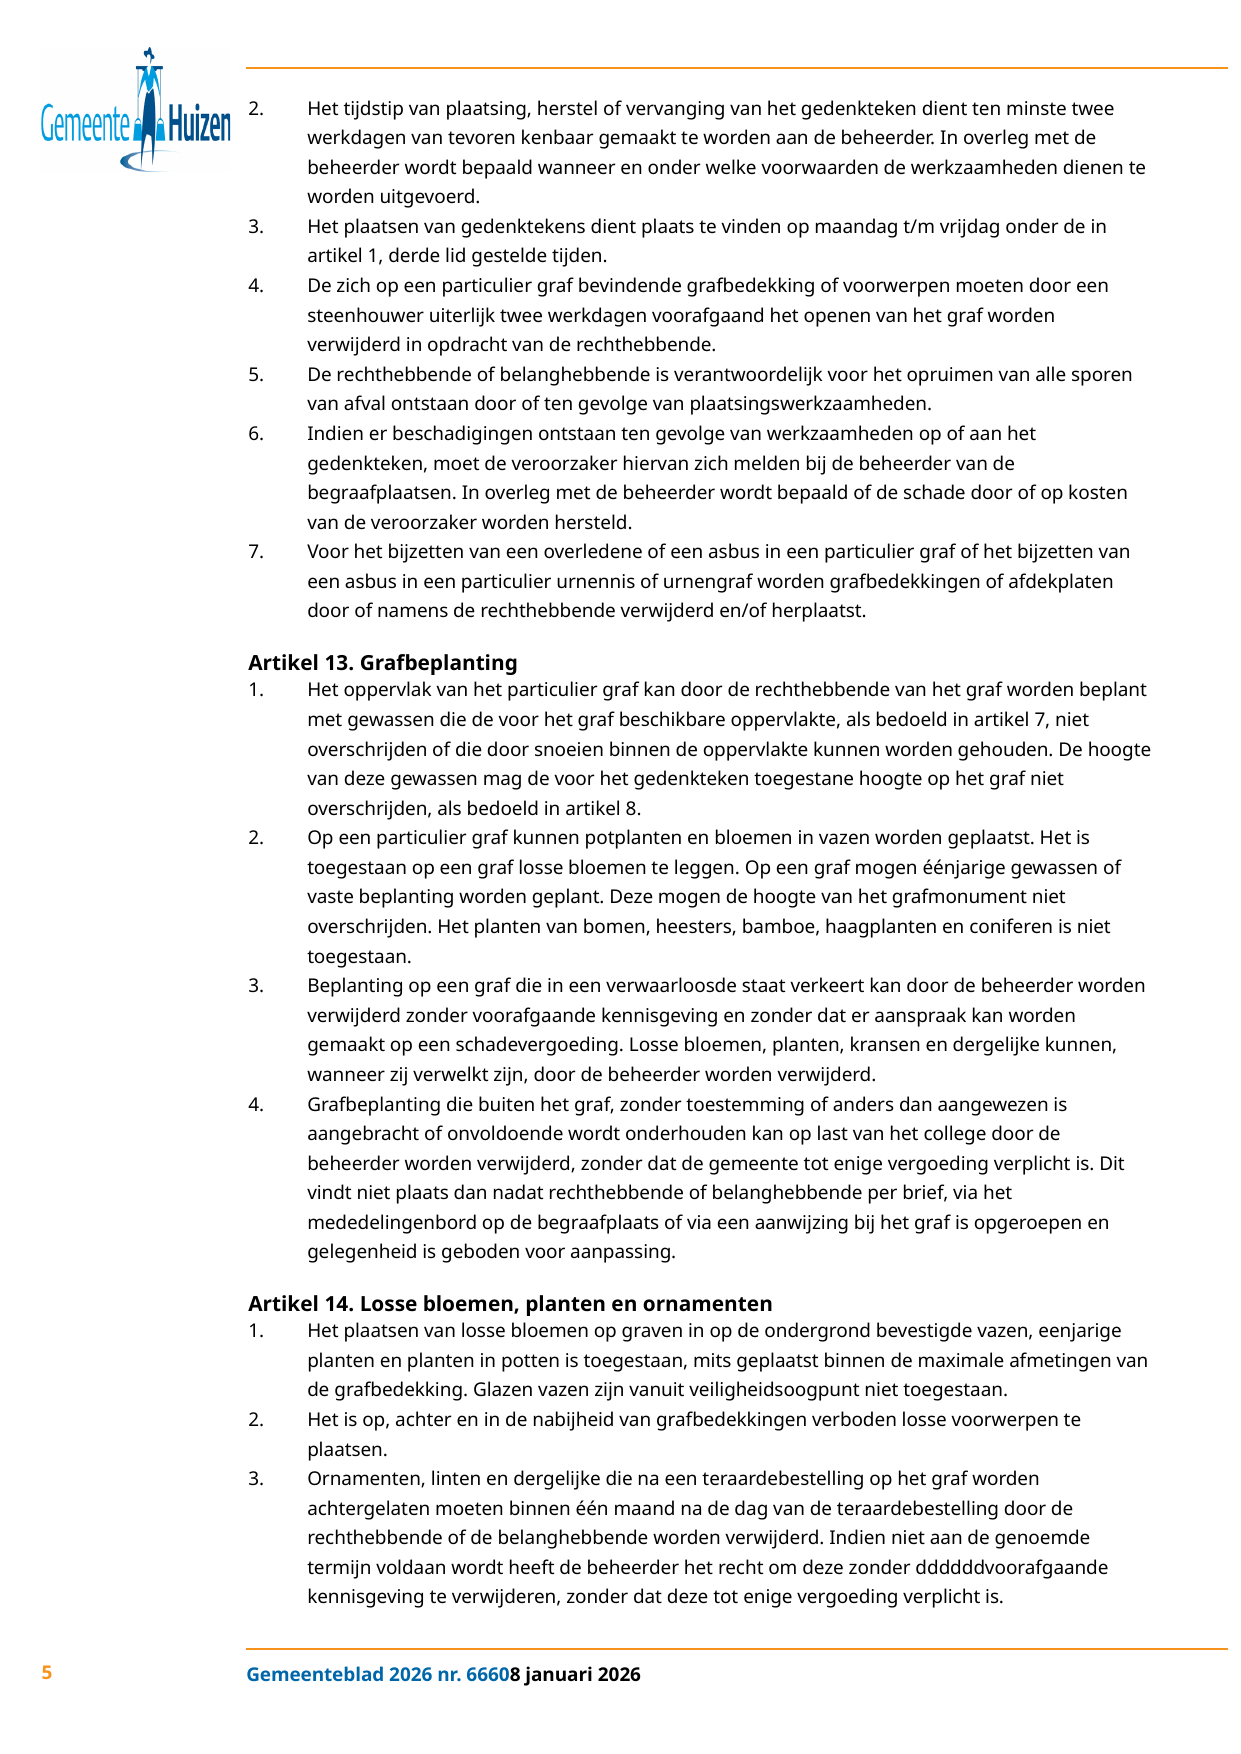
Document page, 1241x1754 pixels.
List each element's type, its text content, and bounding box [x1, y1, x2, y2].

list Beplanting op een graf die in een verwaarloosde staat verkeert kan door de beheerder worden verwijderd zonder voorafgaande kennisgeving en zonder dat er aanspraak kan worden gemaakt op een schadevergoeding. Losse bloemen, planten, kransen en dergelijke kunnen, wanneer zij verwelkt zijn, door de beheerder worden verwijderd. [248, 972, 1152, 1087]
list Het tijdstip van plaatsing, herstel of vervanging van het gedenkteken dient ten minste twee werkdagen van tevoren kenbaar gemaakt te worden aan de beheerder. In overleg met de beheerder wordt bepaald wanneer en onder welke voorwaarden de werkzaamheden dienen te worden uitgevoerd. [248, 95, 1152, 209]
list Het oppervlak van het particulier graf kan door de rechthebbende van het graf worden beplant met gewassen die de voor het graf beschikbare oppervlakte, als bedoeld in artikel 7, niet overschrijden of die door snoeien binnen de oppervlakte kunnen worden gehouden. De hoogte van deze gewassen mag de voor het gedenkteken toegestane hoogte op het graf niet overschrijden, als bedoeld in artikel 8. [248, 677, 1152, 821]
list Ornamenten, linten en dergelijke die na een teraardebestelling op het graf worden achtergelaten moeten binnen één maand na de dag van de teraardebestelling door de rechthebbende of de belanghebbende worden verwijderd. Indien niet aan de genoemde termijn voldaan wordt heeft de beheerder het recht om deze zonder ddddddvoorafgaande kennisgeving te verwijderen, zonder dat deze tot enige vergoeding verplicht is. [248, 1465, 1152, 1609]
list De zich op een particulier graf bevindende grafbedekking of voorwerpen moeten door een steenhouwer uiterlijk twee werkdagen voorafgaand het openen van het graf worden verwijderd in opdracht van de rechthebbende. [248, 272, 1152, 357]
list Het is op, achter en in de nabijheid van grafbedekkingen verboden losse voorwerpen te plaatsen. [248, 1406, 1152, 1462]
list Indien er beschadigingen ontstaan ten gevolge van werkzaamheden op of aan het gedenkteken, moet de veroorzaker hiervan zich melden bij de beheerder van de begraafplaatsen. In overleg met de beheerder wordt bepaald of de schade door of op kosten van de veroorzaker worden hersteld. [248, 420, 1152, 535]
list Voor het bijzetten van een overledene of een asbus in een particulier graf of het bijzetten van een asbus in een particulier urnennis of urnengraf worden grafbedekkingen of afdekplaten door of namens de rechthebbende verwijderd en/of herplaatst. [248, 538, 1152, 623]
text Artikel 13. Grafbeplanting [248, 648, 1152, 677]
list Het plaatsen van gedenktekens dient plaats te vinden op maandag t/m vrijdag onder de in artikel 1, derde lid gestelde tijden. [248, 213, 1152, 268]
list Het plaatsen van losse bloemen op graven in op de ondergrond bevestigde vazen, eenjarige planten en planten in potten is toegestaan, mits geplaatst binnen de maximale afmetingen van de grafbedekking. Glazen vazen zijn vanuit veiligheidsoogpunt niet toegestaan. [248, 1317, 1152, 1402]
list De rechthebbende of belanghebbende is verantwoordelijk voor het opruimen van alle sporen van afval ontstaan door of ten gevolge van plaatsingswerkzaamheden. [248, 361, 1152, 416]
text Artikel 14. Losse bloemen, planten en ornamenten [248, 1289, 1152, 1317]
list Op een particulier graf kunnen potplanten en bloemen in vazen worden geplaatst. Het is toegestaan op een graf losse bloemen te leggen. Op een graf mogen éénjarige gewassen of vaste beplanting worden geplant. Deze mogen de hoogte van het grafmonument niet overschrijden. Het planten van bomen, heesters, bamboe, haagplanten en coniferen is niet toegestaan. [248, 824, 1152, 968]
picture [41, 47, 231, 172]
list Grafbeplanting die buiten het graf, zonder toestemming of anders dan aangewezen is aangebracht of onvoldoende wordt onderhouden kan op last van het college door de beheerder worden verwijderd, zonder dat de gemeente tot enige vergoeding verplicht is. Dit vindt niet plaats dan nadat rechthebbende of belanghebbende per brief, via het mededelingenbord op de begraafplaats of via een aanwijzing bij het graf is opgeroepen en gelegenheid is geboden voor aanpassing. [248, 1091, 1152, 1264]
